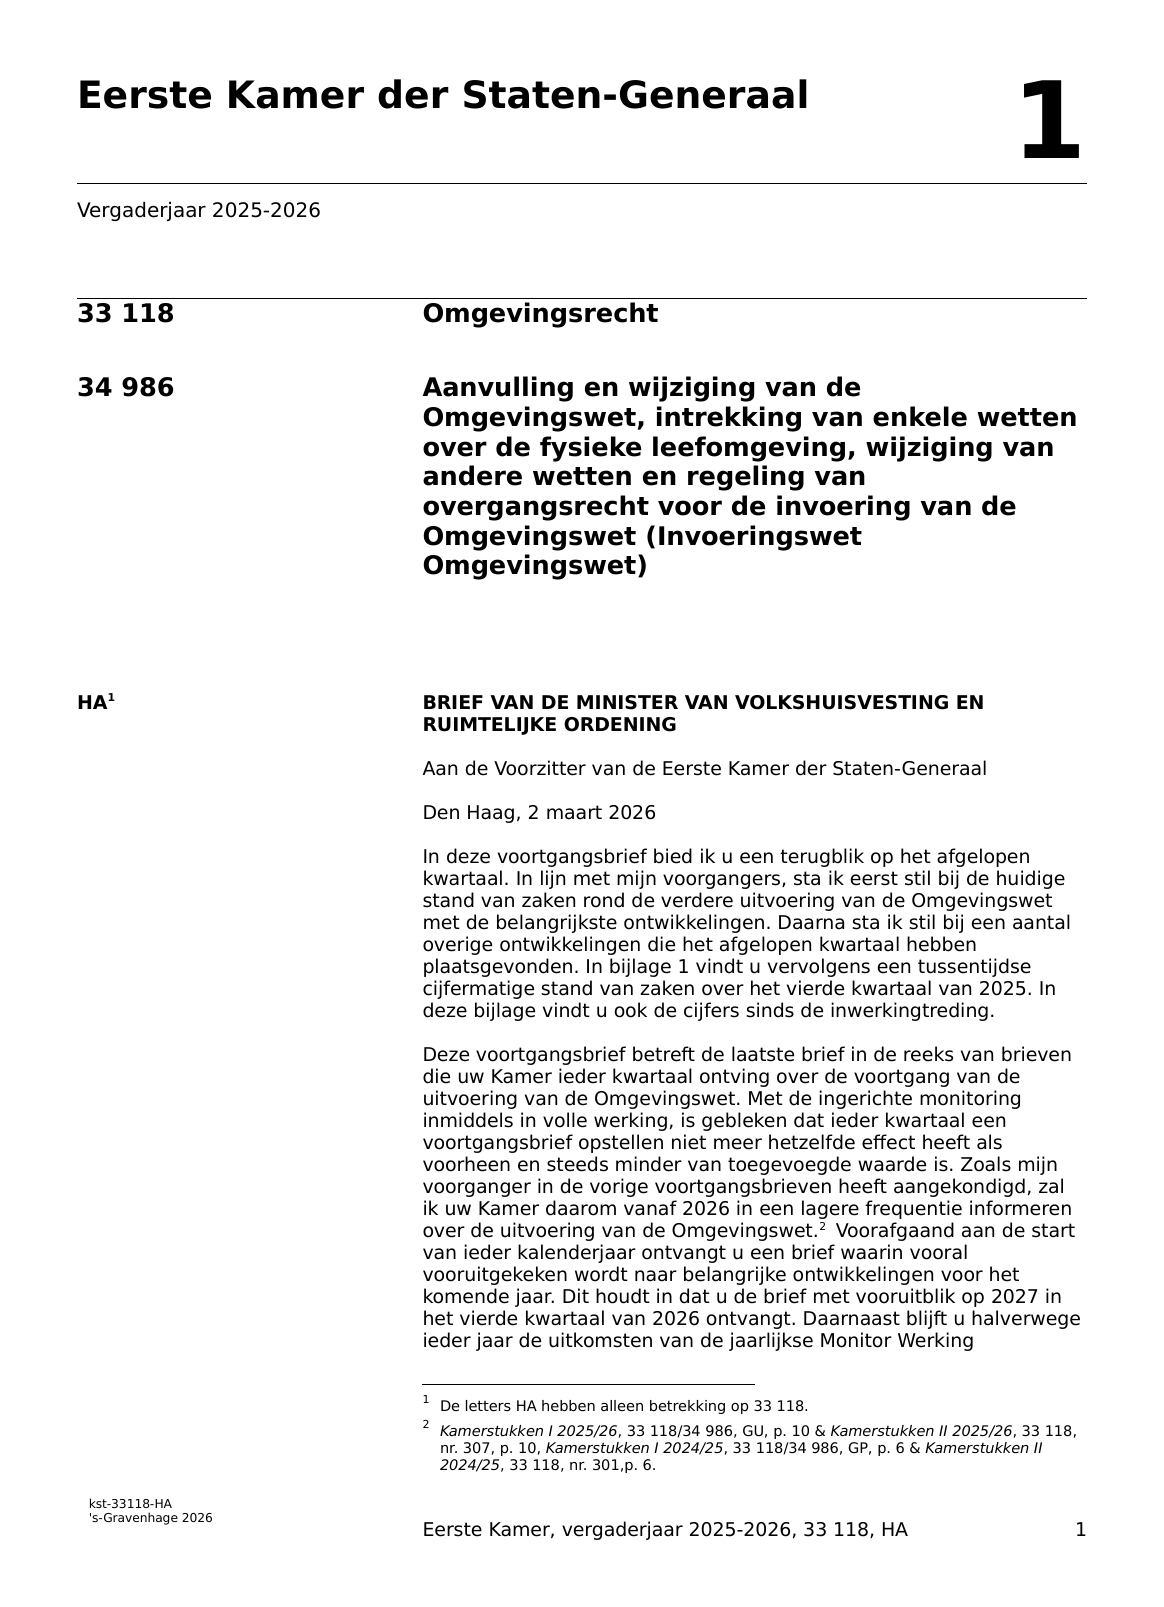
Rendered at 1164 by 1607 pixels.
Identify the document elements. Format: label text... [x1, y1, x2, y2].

subtitle 34 986 Aanvulling en wijziging van de Omgevingswet, intrekking van enkele wetten over de fysieke leefomgeving, wijziging van andere wetten en regeling van overgangsrecht voor de invoering van de Omgevingswet (Invoeringswet Omgevingswet) [77, 373, 1087, 581]
text De letters HA hebben alleen betrekking op 33 118. [422, 1393, 1087, 1416]
table_cell Vergaderjaar 2025-2026 [77, 184, 1087, 298]
table_header 1 [886, 59, 1087, 183]
text In deze voortgangsbrief bied ik u een terugblik op het afgelopen kwartaal. In lijn met mijn voorgangers, sta ik eerst stil bij de huidige stand van zaken rond de verdere uitvoering van de Omgevingswet met de belangrijkste ontwikkelingen. Daarna sta ik stil bij een aantal overige ontwikkelingen die het afgelopen kwartaal hebben plaatsgevonden. In bijlage 1 vindt u vervolgens een tussentijdse cijfermatige stand van zaken over het vierde kwartaal van 2025. In deze bijlage vindt u ook de cijfers sinds de inwerkingtreding. [422, 846, 1087, 1022]
text kst-33118-HA [88, 1497, 323, 1511]
table_header Eerste Kamer der Staten-Generaal [77, 59, 886, 183]
text 's-Gravenhage 2026 [88, 1511, 323, 1525]
subtitle 33 118 Omgevingsrecht [77, 299, 1087, 329]
subtitle HA BRIEF VAN DE MINISTER VAN VOLKSHUISVESTING EN RUIMTELIJKE ORDENING [77, 692, 1087, 736]
text Den Haag, 2 maart 2026 [422, 802, 1087, 824]
text Deze voortgangsbrief betreft de laatste brief in de reeks van brieven die uw Kamer ieder kwartaal ontving over de voortgang van de uitvoering van de Omgevingswet. Met de ingerichte monitoring inmiddels in volle werking, is gebleken dat ieder kwartaal een voortgangsbrief opstellen niet meer hetzelfde effect heeft als voorheen en steeds minder van toegevoegde waarde is. Zoals mijn voorganger in de vorige voortgangsbrieven heeft aangekondigd, zal ik uw Kamer daarom vanaf 2026 in een lagere frequentie informeren over de uitvoering van de Omgevingswet. Voorafgaand aan de start van ieder kalenderjaar ontvangt u een brief waarin vooral vooruitgekeken wordt naar belangrijke ontwikkelingen voor het komende jaar. Dit houdt in dat u de brief met vooruitblik op 2027 in het vierde kwartaal van 2026 ontvangt. Daarnaast blijft u halverwege ieder jaar de uitkomsten van de jaarlijkse Monitor Werking [422, 1044, 1087, 1352]
text Kamerstukken I 2025/26, 33 118/34 986, GU, p. 10 & Kamerstukken II 2025/26, 33 118, nr. 307, p. 10, Kamerstukken I 2024/25, 33 118/34 986, GP, p. 6 & Kamerstukken II 2024/25, 33 118, nr. 301,p. 6. [422, 1418, 1087, 1474]
text Aan de Voorzitter van de Eerste Kamer der Staten-Generaal [422, 758, 1087, 780]
